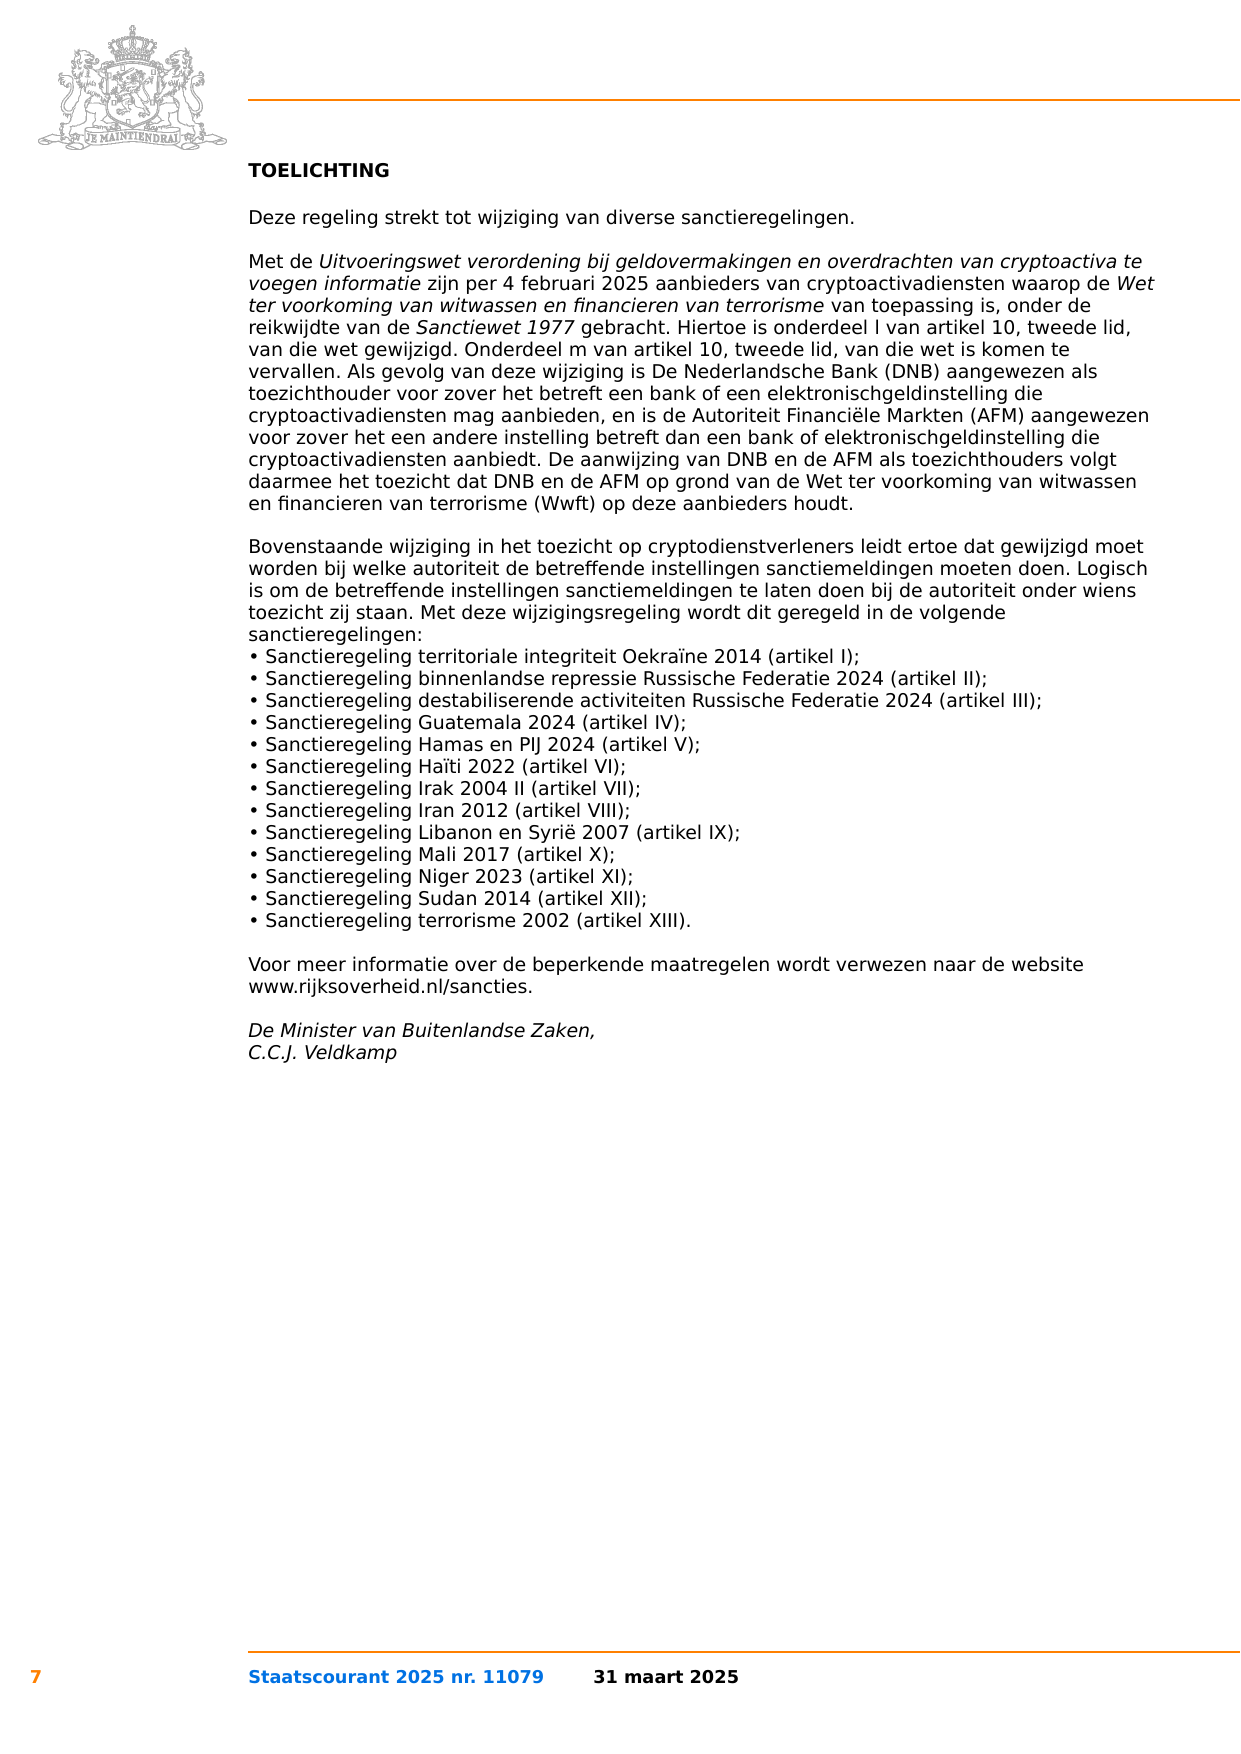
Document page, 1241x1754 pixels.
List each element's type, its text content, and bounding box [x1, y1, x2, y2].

text • Sanctieregeling Sudan 2014 (artikel XII); [248, 888, 1163, 910]
text De Minister van Buitenlandse Zaken, C.C.J. Veldkamp [248, 1020, 1163, 1064]
picture [38, 25, 227, 150]
text • Sanctieregeling Libanon en Syrië 2007 (artikel IX); [248, 822, 1163, 844]
text • Sanctieregeling Irak 2004 II (artikel VII); [248, 778, 1163, 800]
text • Sanctieregeling binnenlandse repressie Russische Federatie 2024 (artikel II); [248, 668, 1163, 690]
text • Sanctieregeling Iran 2012 (artikel VIII); [248, 800, 1163, 822]
text • Sanctieregeling territoriale integriteit Oekraïne 2014 (artikel I); [248, 646, 1163, 668]
text Voor meer informatie over de beperkende maatregelen wordt verwezen naar de website www.rijksoverheid.nl/sancties. [248, 954, 1163, 998]
text • Sanctieregeling Haïti 2022 (artikel VI); [248, 756, 1163, 778]
text • Sanctieregeling destabiliserende activiteiten Russische Federatie 2024 (artikel III); [248, 690, 1163, 712]
text Bovenstaande wijziging in het toezicht op cryptodienstverleners leidt ertoe dat gewijzigd moet worden bij welke autoriteit de betreffende instellingen sanctiemeldingen moeten doen. Logisch is om de betreffende instellingen sanctiemeldingen te laten doen bij de autoriteit onder wiens toezicht zij staan. Met deze wijzigingsregeling wordt dit geregeld in de volgende sanctieregelingen: [248, 536, 1163, 646]
text • Sanctieregeling Mali 2017 (artikel X); [248, 844, 1163, 866]
text Deze regeling strekt tot wijziging van diverse sanctieregelingen. [248, 207, 1163, 229]
text • Sanctieregeling Niger 2023 (artikel XI); [248, 866, 1163, 888]
subtitle TOELICHTING [248, 160, 1163, 182]
text • Sanctieregeling Hamas en PIJ 2024 (artikel V); [248, 734, 1163, 756]
text • Sanctieregeling Guatemala 2024 (artikel IV); [248, 712, 1163, 734]
text Met de Uitvoeringswet verordening bij geldovermakingen en overdrachten van cryptoactiva te voegen informatie zijn per 4 februari 2025 aanbieders van cryptoactivadiensten waarop de Wet ter voorkoming van witwassen en financieren van terrorisme van toepassing is, onder de reikwijdte van de Sanctiewet 1977 gebracht. Hiertoe is onderdeel l van artikel 10, tweede lid, van die wet gewijzigd. Onderdeel m van artikel 10, tweede lid, van die wet is komen te vervallen. Als gevolg van deze wijziging is De Nederlandsche Bank (DNB) aangewezen als toezichthouder voor zover het betreft een bank of een elektronischgeldinstelling die cryptoactivadiensten mag aanbieden, en is de Autoriteit Financiële Markten (AFM) aangewezen voor zover het een andere instelling betreft dan een bank of elektronischgeldinstelling die cryptoactivadiensten aanbiedt. De aanwijzing van DNB en de AFM als toezichthouders volgt daarmee het toezicht dat DNB en de AFM op grond van de Wet ter voorkoming van witwassen en financieren van terrorisme (Wwft) op deze aanbieders houdt. [248, 251, 1163, 514]
text • Sanctieregeling terrorisme 2002 (artikel XIII). [248, 910, 1163, 932]
